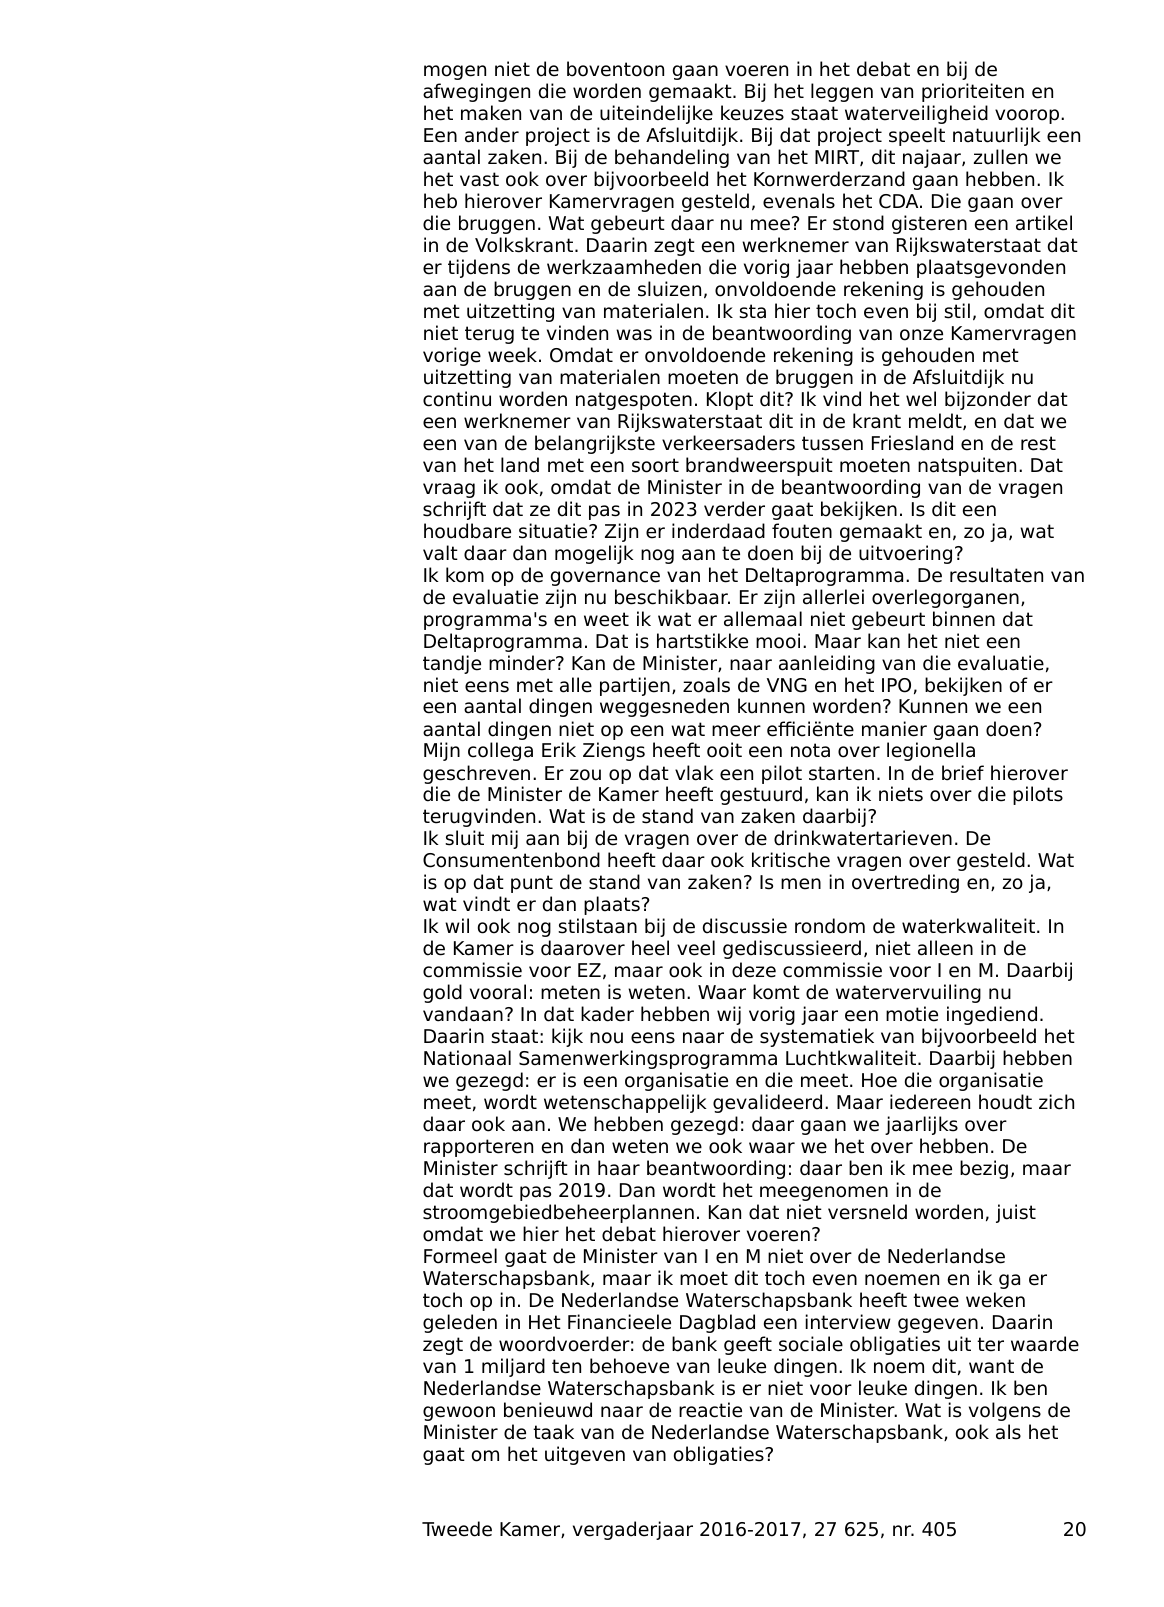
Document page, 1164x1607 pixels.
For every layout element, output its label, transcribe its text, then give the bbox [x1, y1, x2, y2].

text mogen niet de boventoon gaan voeren in het debat en bij de afwegingen die worden gemaakt. Bij het leggen van prioriteiten en het maken van de uiteindelijke keuzes staat waterveiligheid voorop. [422, 59, 1087, 125]
text Ik sluit mij aan bij de vragen over de drinkwatertarieven. De Consumentenbond heeft daar ook kritische vragen over gesteld. Wat is op dat punt de stand van zaken? Is men in overtreding en, zo ja, wat vindt er dan plaats? [422, 828, 1087, 916]
text Formeel gaat de Minister van I en M niet over de Nederlandse Waterschapsbank, maar ik moet dit toch even noemen en ik ga er toch op in. De Nederlandse Waterschapsbank heeft twee weken geleden in Het Financieele Dagblad een interview gegeven. Daarin zegt de woordvoerder: de bank geeft sociale obligaties uit ter waarde van 1 miljard ten behoeve van leuke dingen. Ik noem dit, want de Nederlandse Waterschapsbank is er niet voor leuke dingen. Ik ben gewoon benieuwd naar de reactie van de Minister. Wat is volgens de Minister de taak van de Nederlandse Waterschapsbank, ook als het gaat om het uitgeven van obligaties? [422, 1246, 1087, 1466]
text Mijn collega Erik Ziengs heeft ooit een nota over legionella geschreven. Er zou op dat vlak een pilot starten. In de brief hierover die de Minister de Kamer heeft gestuurd, kan ik niets over die pilots terugvinden. Wat is de stand van zaken daarbij? [422, 740, 1087, 828]
text Ik kom op de governance van het Deltaprogramma. De resultaten van de evaluatie zijn nu beschikbaar. Er zijn allerlei overlegorganen, programma's en weet ik wat er allemaal niet gebeurt binnen dat Deltaprogramma. Dat is hartstikke mooi. Maar kan het niet een tandje minder? Kan de Minister, naar aanleiding van die evaluatie, niet eens met alle partijen, zoals de VNG en het IPO, bekijken of er een aantal dingen weggesneden kunnen worden? Kunnen we een aantal dingen niet op een wat meer efficiënte manier gaan doen? [422, 564, 1087, 740]
text Ik wil ook nog stilstaan bij de discussie rondom de waterkwaliteit. In de Kamer is daarover heel veel gediscussieerd, niet alleen in de commissie voor EZ, maar ook in deze commissie voor I en M. Daarbij gold vooral: meten is weten. Waar komt de watervervuiling nu vandaan? In dat kader hebben wij vorig jaar een motie ingediend. Daarin staat: kijk nou eens naar de systematiek van bijvoorbeeld het Nationaal Samenwerkingsprogramma Luchtkwaliteit. Daarbij hebben we gezegd: er is een organisatie en die meet. Hoe die organisatie meet, wordt wetenschappelijk gevalideerd. Maar iedereen houdt zich daar ook aan. We hebben gezegd: daar gaan we jaarlijks over rapporteren en dan weten we ook waar we het over hebben. De Minister schrijft in haar beantwoording: daar ben ik mee bezig, maar dat wordt pas 2019. Dan wordt het meegenomen in de stroomgebiedbeheerplannen. Kan dat niet versneld worden, juist omdat we hier het debat hierover voeren? [422, 916, 1087, 1246]
text Een ander project is de Afsluitdijk. Bij dat project speelt natuurlijk een aantal zaken. Bij de behandeling van het MIRT, dit najaar, zullen we het vast ook over bijvoorbeeld het Kornwerderzand gaan hebben. Ik heb hierover Kamervragen gesteld, evenals het CDA. Die gaan over die bruggen. Wat gebeurt daar nu mee? Er stond gisteren een artikel in de Volkskrant. Daarin zegt een werknemer van Rijkswaterstaat dat er tijdens de werkzaamheden die vorig jaar hebben plaatsgevonden aan de bruggen en de sluizen, onvoldoende rekening is gehouden met uitzetting van materialen. Ik sta hier toch even bij stil, omdat dit niet terug te vinden was in de beantwoording van onze Kamervragen vorige week. Omdat er onvoldoende rekening is gehouden met uitzetting van materialen moeten de bruggen in de Afsluitdijk nu continu worden natgespoten. Klopt dit? Ik vind het wel bijzonder dat een werknemer van Rijkswaterstaat dit in de krant meldt, en dat we een van de belangrijkste verkeersaders tussen Friesland en de rest van het land met een soort brandweerspuit moeten natspuiten. Dat vraag ik ook, omdat de Minister in de beantwoording van de vragen schrijft dat ze dit pas in 2023 verder gaat bekijken. Is dit een houdbare situatie? Zijn er inderdaad fouten gemaakt en, zo ja, wat valt daar dan mogelijk nog aan te doen bij de uitvoering? [422, 125, 1087, 564]
